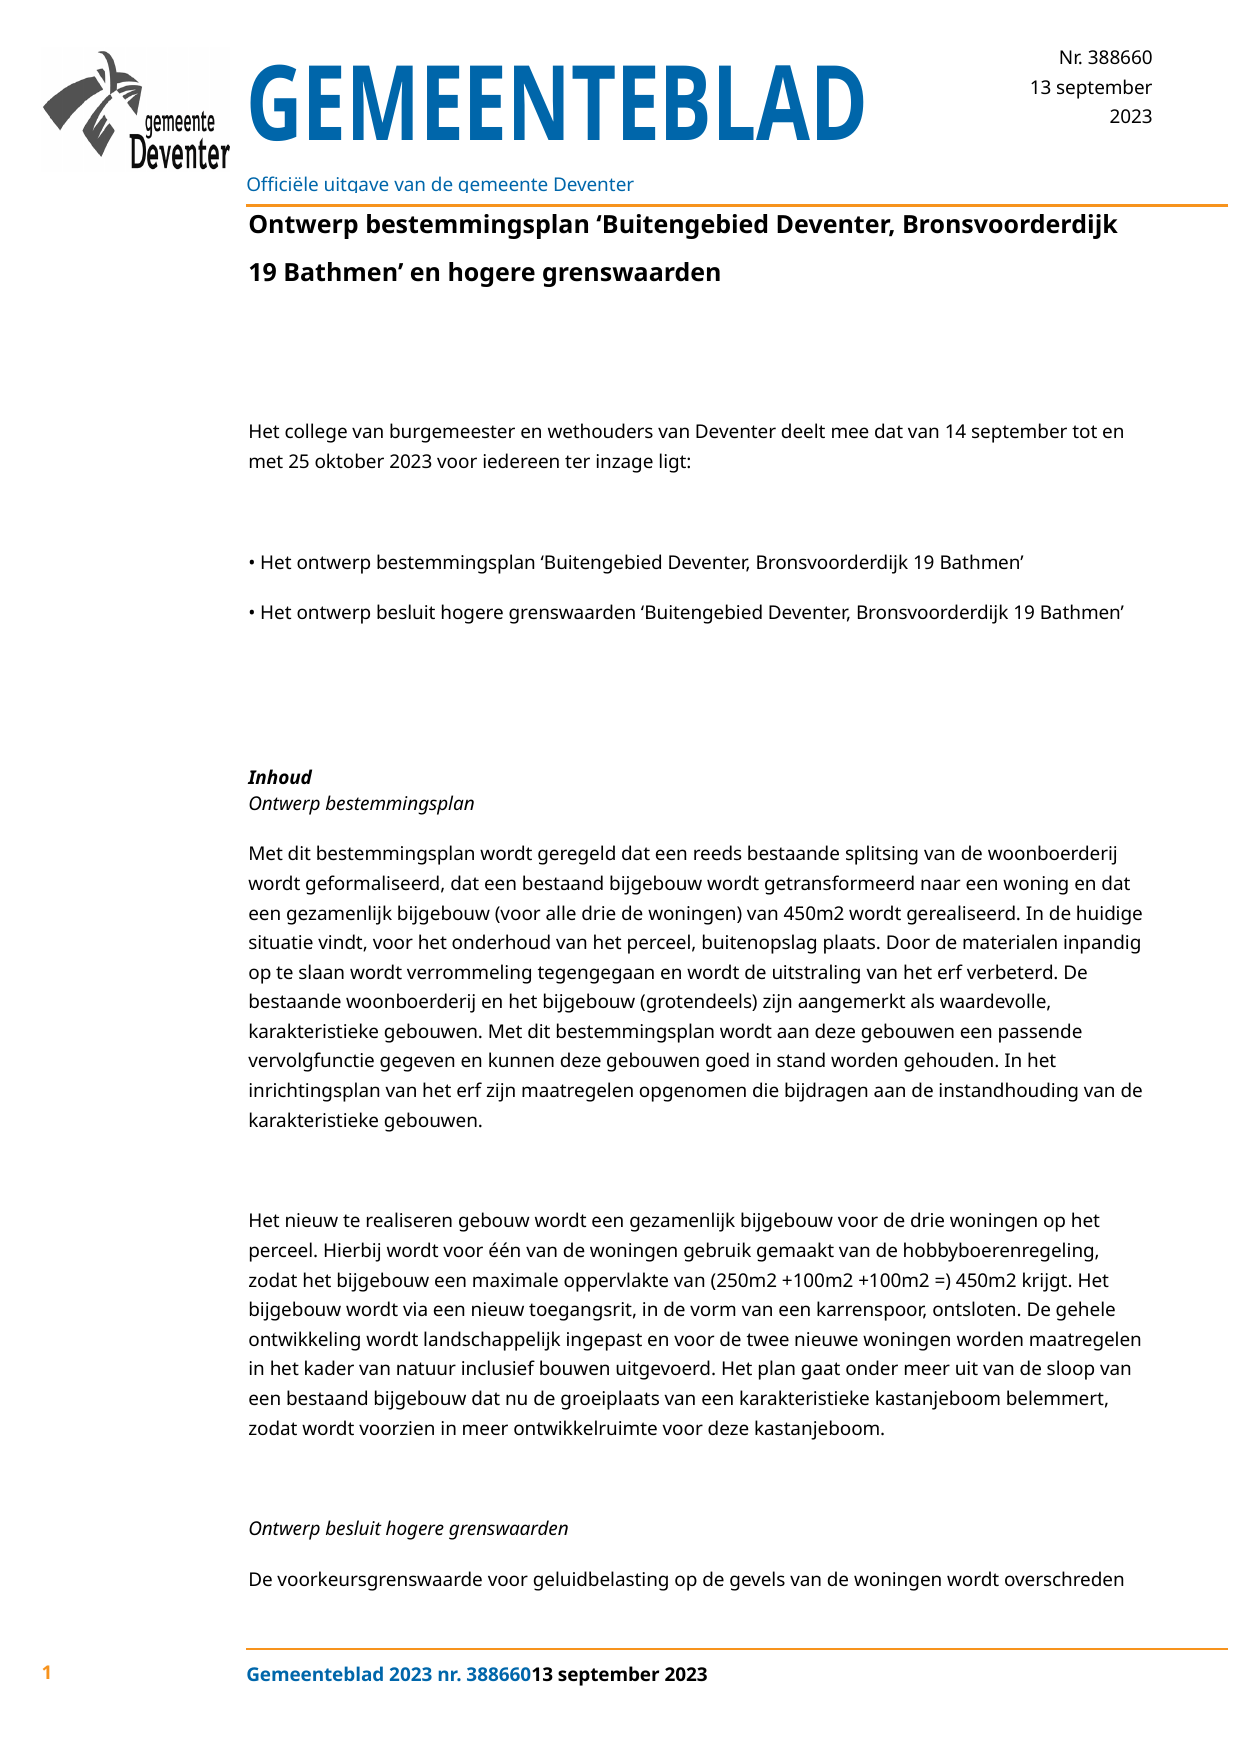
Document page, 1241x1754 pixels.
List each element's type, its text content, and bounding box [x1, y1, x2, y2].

text Het nieuw te realiseren gebouw wordt een gezamenlijk bijgebouw voor de drie woningen op het perceel. Hierbij wordt voor één van de woningen gebruik gemaakt van de hobbyboerenregeling, zodat het bijgebouw een maximale oppervlakte van (250m2 +100m2 +100m2 =) 450m2 krijgt. Het bijgebouw wordt via een nieuw toegangsrit, in de vorm van een karrenspoor, ontsloten. De gehele ontwikkeling wordt landschappelijk ingepast en voor de twee nieuwe woningen worden maatregelen in het kader van natuur inclusief bouwen uitgevoerd. Het plan gaat onder meer uit van de sloop van een bestaand bijgebouw dat nu de groeiplaats van een karakteristieke kastanjeboom belemmert, zodat wordt voorzien in meer ontwikkelruimte voor deze kastanjeboom. [248, 1208, 1152, 1440]
text • Het ontwerp bestemmingsplan ‘Buitengebied Deventer, Bronsvoorderdijk 19 Bathmen’ [248, 549, 1152, 575]
text Het college van burgemeester en wethouders van Deventer deelt mee dat van 14 september tot en met 25 oktober 2023 voor iedereen ter inzage ligt: [248, 419, 1152, 474]
text Ontwerp bestemmingsplan ‘Buitengebied Deventer, Bronsvoorderdijk 19 Bathmen’ en hogere grenswaarden [248, 207, 1152, 288]
text De voorkeursgrenswaarde voor geluidbelasting op de gevels van de woningen wordt overschreden [248, 1566, 1152, 1592]
text Inhoud [248, 764, 1152, 790]
text Met dit bestemmingsplan wordt geregeld dat een reeds bestaande splitsing van de woonboerderij wordt geformaliseerd, dat een bestaand bijgebouw wordt getransformeerd naar een woning en dat een gezamenlijk bijgebouw (voor alle drie de woningen) van 450m2 wordt gerealiseerd. In de huidige situatie vindt, voor het onderhoud van het perceel, buitenopslag plaats. Door de materialen inpandig op te slaan wordt verrommeling tegengegaan en wordt de uitstraling van het erf verbeterd. De bestaande woonboerderij en het bijgebouw (grotendeels) zijn aangemerkt als waardevolle, karakteristieke gebouwen. Met dit bestemmingsplan wordt aan deze gebouwen een passende vervolgfunctie gegeven en kunnen deze gebouwen goed in stand worden gehouden. In het inrichtingsplan van het erf zijn maatregelen opgenomen die bijdragen aan de instandhouding van de karakteristieke gebouwen. [248, 841, 1152, 1132]
text Ontwerp bestemmingsplan [248, 790, 1152, 816]
text Ontwerp besluit hogere grenswaarden [248, 1516, 1152, 1541]
text • Het ontwerp besluit hogere grenswaarden ‘Buitengebied Deventer, Bronsvoorderdijk 19 Bathmen’ [248, 599, 1152, 625]
picture [41, 47, 231, 172]
